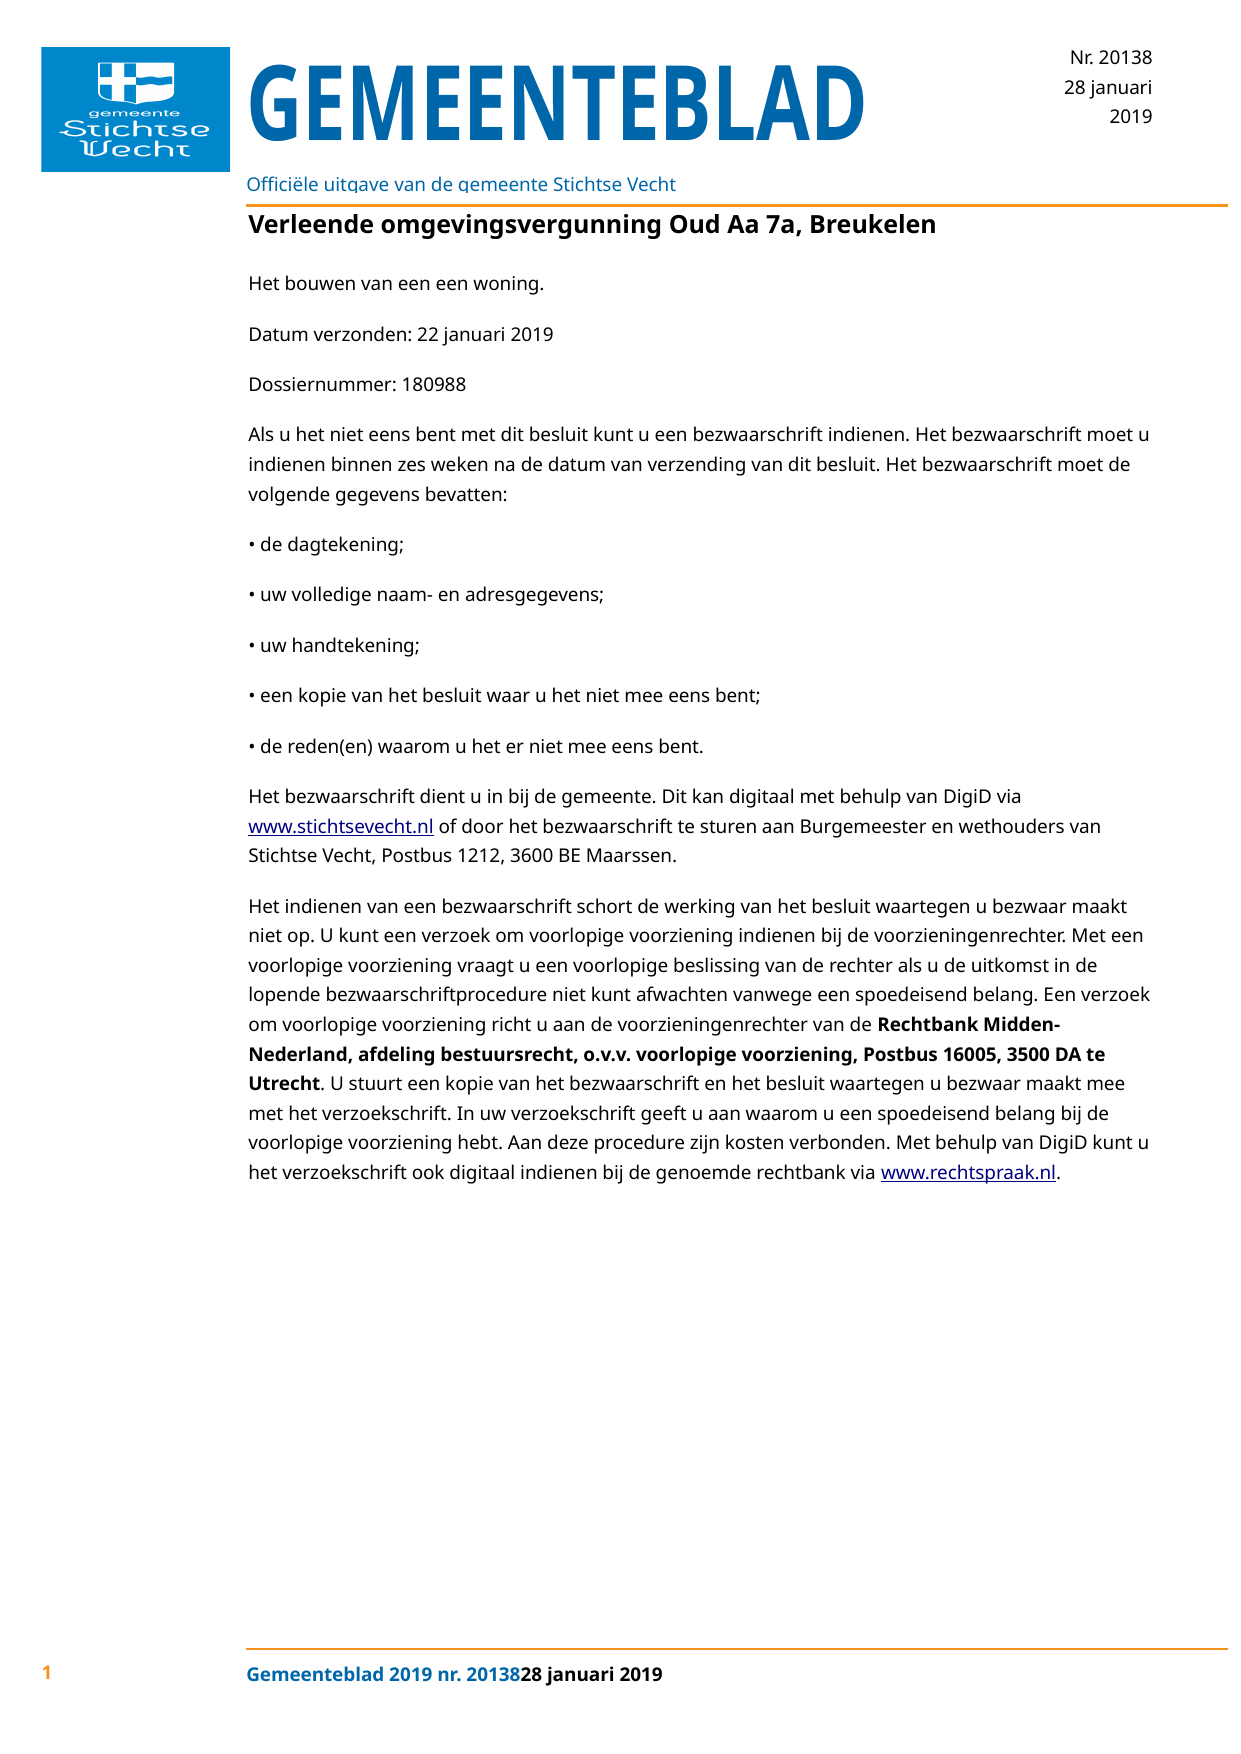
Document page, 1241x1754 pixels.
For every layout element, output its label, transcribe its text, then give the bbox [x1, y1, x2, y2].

picture [99, 63, 135, 101]
text Verleende omgevingsvergunning Oud Aa 7a, Breukelen [248, 207, 1152, 241]
text • een kopie van het besluit waar u het niet mee eens bent; [248, 682, 1152, 708]
text • uw handtekening; [248, 632, 1152, 658]
text Het bouwen van een een woning. [248, 270, 1152, 296]
text Het bezwaarschrift dient u in bij de gemeente. Dit kan digitaal met behulp van DigiD via www.stichtsevecht.nl of door het bezwaarschrift te sturen aan Burgemeester en wethouders van Stichtse Vecht, Postbus 1212, 3600 BE Maarssen. [248, 783, 1152, 868]
picture [137, 63, 174, 103]
text Het indienen van een bezwaarschrift schort de werking van het besluit waartegen u bezwaar maakt niet op. U kunt een verzoek om voorlopige voorziening indienen bij de voorzieningenrechter. Met een voorlopige voorziening vraagt u een voorlopige beslissing van de rechter als u de uitkomst in de lopende bezwaarschriftprocedure niet kunt afwachten vanwege een spoedeisend belang. Een verzoek om voorlopige voorziening richt u aan de voorzieningenrechter van de Rechtbank Midden-Nederland, afdeling bestuursrecht, o.v.v. voorlopige voorziening, Postbus 16005, 3500 DA te Utrecht. U stuurt een kopie van het bezwaarschrift en het besluit waartegen u bezwaar maakt mee met het verzoekschrift. In uw verzoekschrift geeft u aan waarom u een spoedeisend belang bij de voorlopige voorziening hebt. Aan deze procedure zijn kosten verbonden. Met behulp van DigiD kunt u het verzoekschrift ook digitaal indienen bij de genoemde rechtbank via www.rechtspraak.nl. [248, 893, 1152, 1185]
text Dossiernummer: 180988 [248, 371, 1152, 397]
text • de reden(en) waarom u het er niet mee eens bent. [248, 733, 1152, 758]
text Als u het niet eens bent met dit besluit kunt u een bezwaarschrift indienen. Het bezwaarschrift moet u indienen binnen zes weken na de datum van verzending van dit besluit. Het bezwaarschrift moet de volgende gegevens bevatten: [248, 422, 1152, 506]
text • de dagtekening; [248, 531, 1152, 557]
text • uw volledige naam- en adresgegevens; [248, 582, 1152, 607]
text Datum verzonden: 22 januari 2019 [248, 321, 1152, 346]
